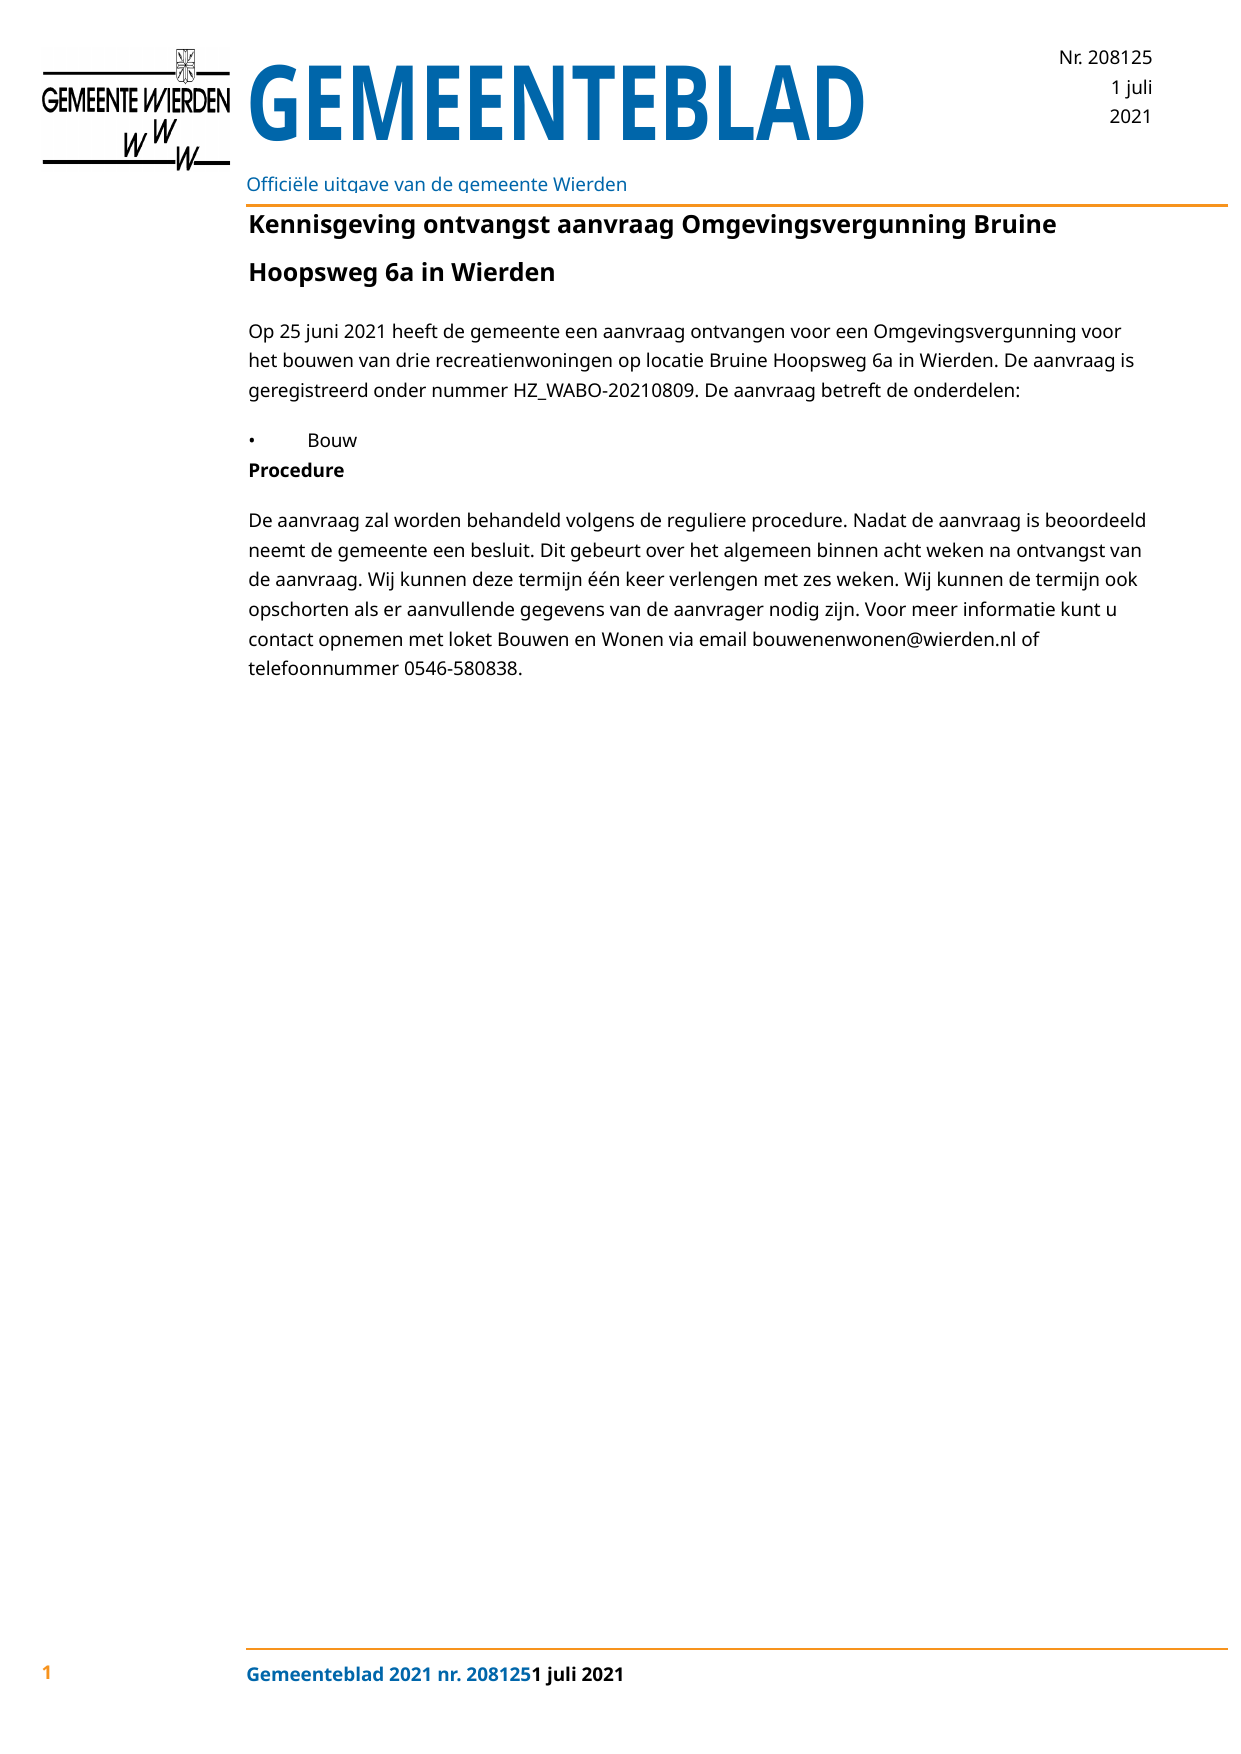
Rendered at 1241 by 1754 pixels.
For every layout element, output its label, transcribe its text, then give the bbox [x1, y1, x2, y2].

text De aanvraag zal worden behandeld volgens de reguliere procedure. Nadat de aanvraag is beoordeeld neemt de gemeente een besluit. Dit gebeurt over het algemeen binnen acht weken na ontvangst van de aanvraag. Wij kunnen deze termijn één keer verlengen met zes weken. Wij kunnen de termijn ook opschorten als er aanvullende gegevens van de aanvrager nodig zijn. Voor meer informatie kunt u contact opnemen met loket Bouwen en Wonen via email bouwenenwonen@wierden.nl of telefoonnummer 0546-580838. [248, 507, 1152, 681]
text Kennisgeving ontvangst aanvraag Omgevingsvergunning Bruine Hoopsweg 6a in Wierden [248, 207, 1152, 288]
picture [41, 47, 231, 172]
list Bouw [248, 427, 1152, 453]
text Procedure [248, 457, 1152, 483]
text Op 25 juni 2021 heeft de gemeente een aanvraag ontvangen voor een Omgevingsvergunning voor het bouwen van drie recreatienwoningen op locatie Bruine Hoopsweg 6a in Wierden. De aanvraag is geregistreerd onder nummer HZ_WABO-20210809. De aanvraag betreft de onderdelen: [248, 318, 1152, 403]
